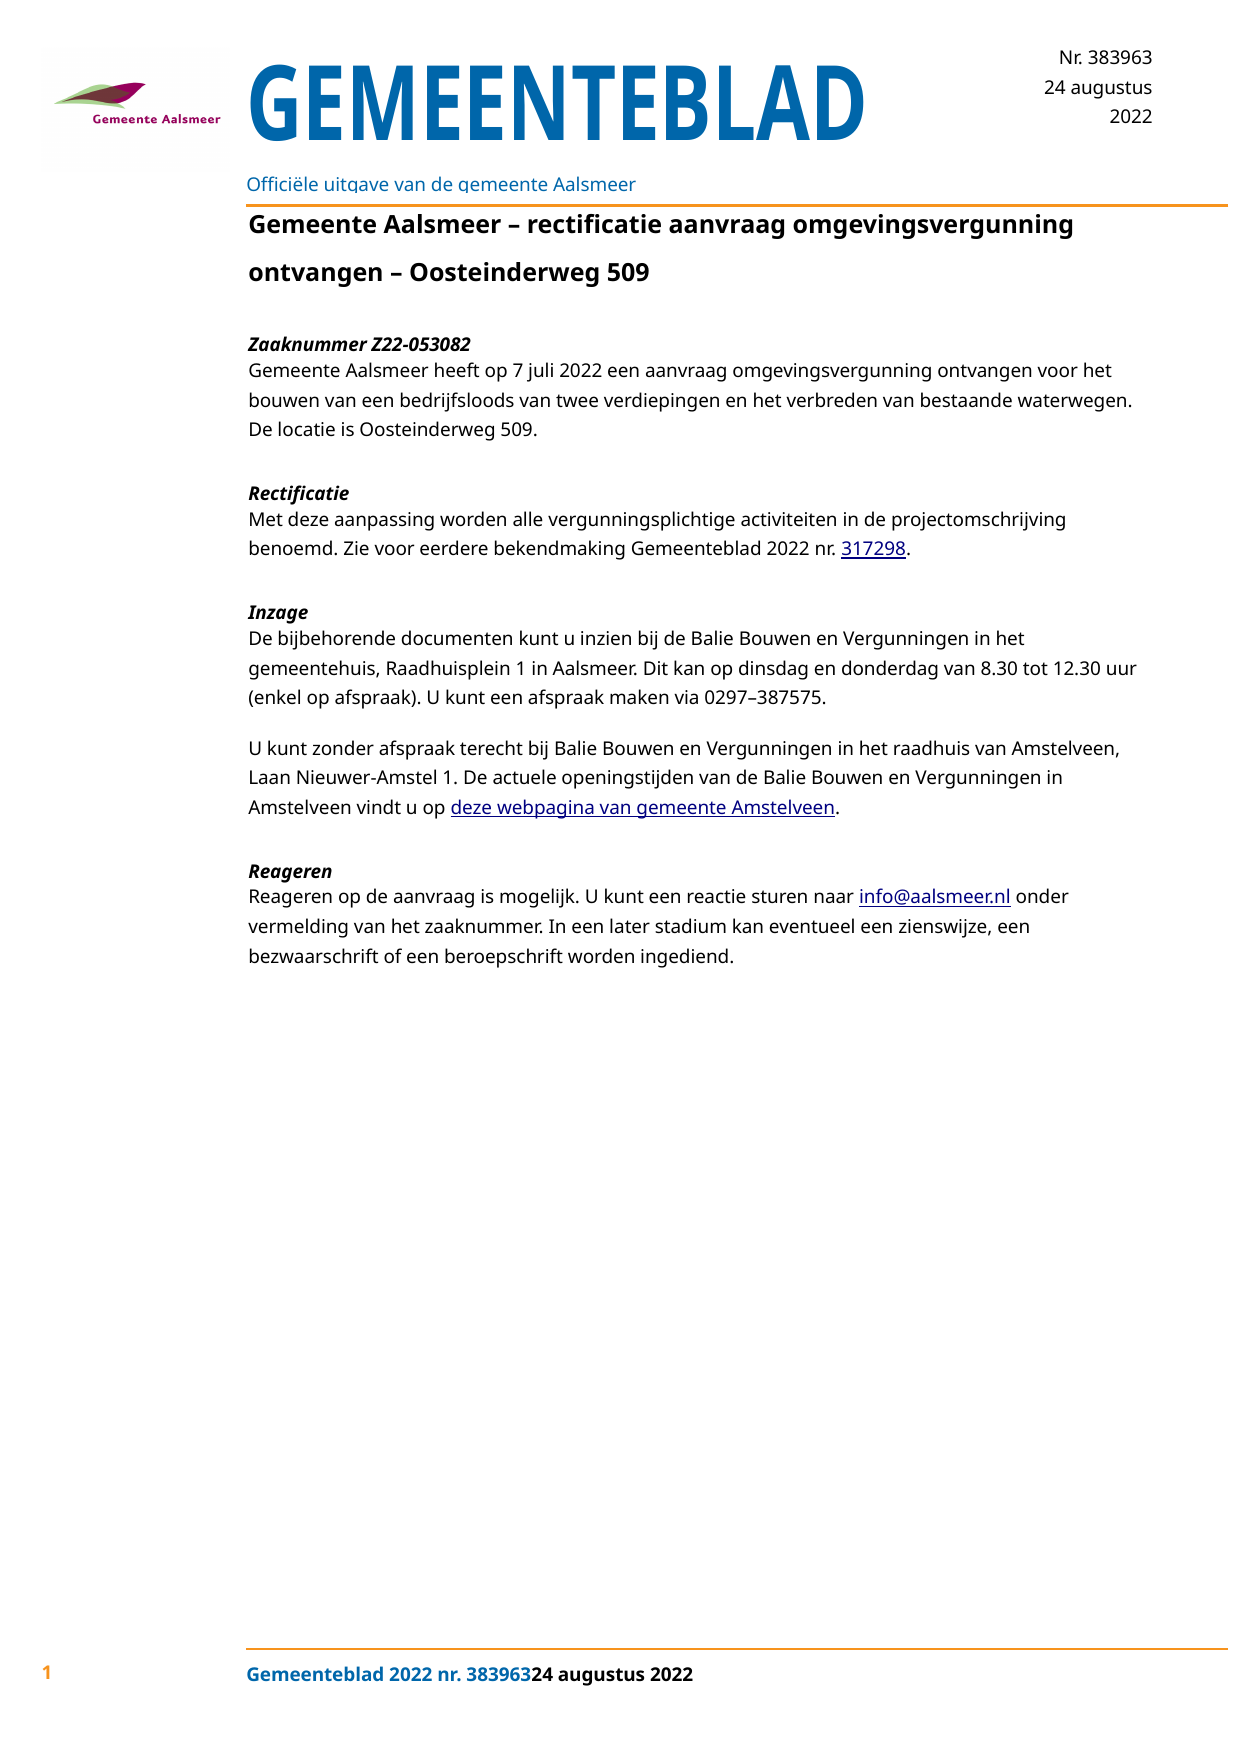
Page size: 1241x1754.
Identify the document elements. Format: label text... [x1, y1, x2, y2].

text Reageren op de aanvraag is mogelijk. U kunt een reactie sturen naar info@aalsmeer.nl onder vermelding van het zaaknummer. In een later stadium kan eventueel een zienswijze, een bezwaarschrift of een beroepschrift worden ingediend. [248, 884, 1152, 969]
text Rectificatie [248, 480, 1152, 506]
text Gemeente Aalsmeer heeft op 7 juli 2022 een aanvraag omgevingsvergunning ontvangen voor het bouwen van een bedrijfsloods van twee verdiepingen en het verbreden van bestaande waterwegen. De locatie is Oosteinderweg 509. [248, 357, 1152, 442]
text Inzage [248, 599, 1152, 625]
text Reageren [248, 858, 1152, 884]
text U kunt zonder afspraak terecht bij Balie Bouwen en Vergunningen in het raadhuis van Amstelveen, Laan Nieuwer-Amstel 1. De actuele openingstijden van de Balie Bouwen en Vergunningen in Amstelveen vindt u op deze webpagina van gemeente Amstelveen. [248, 735, 1152, 820]
text Zaaknummer Z22-053082 [248, 331, 1152, 357]
text Gemeente Aalsmeer – rectificatie aanvraag omgevingsvergunning ontvangen – Oosteinderweg 509 [248, 207, 1152, 288]
text De bijbehorende documenten kunt u inzien bij de Balie Bouwen en Vergunningen in het gemeentehuis, Raadhuisplein 1 in Aalsmeer. Dit kan op dinsdag en donderdag van 8.30 tot 12.30 uur (enkel op afspraak). U kunt een afspraak maken via 0297–387575. [248, 625, 1152, 710]
picture [41, 47, 231, 172]
text Met deze aanpassing worden alle vergunningsplichtige activiteiten in de projectomschrijving benoemd. Zie voor eerdere bekendmaking Gemeenteblad 2022 nr. 317298. [248, 506, 1152, 561]
